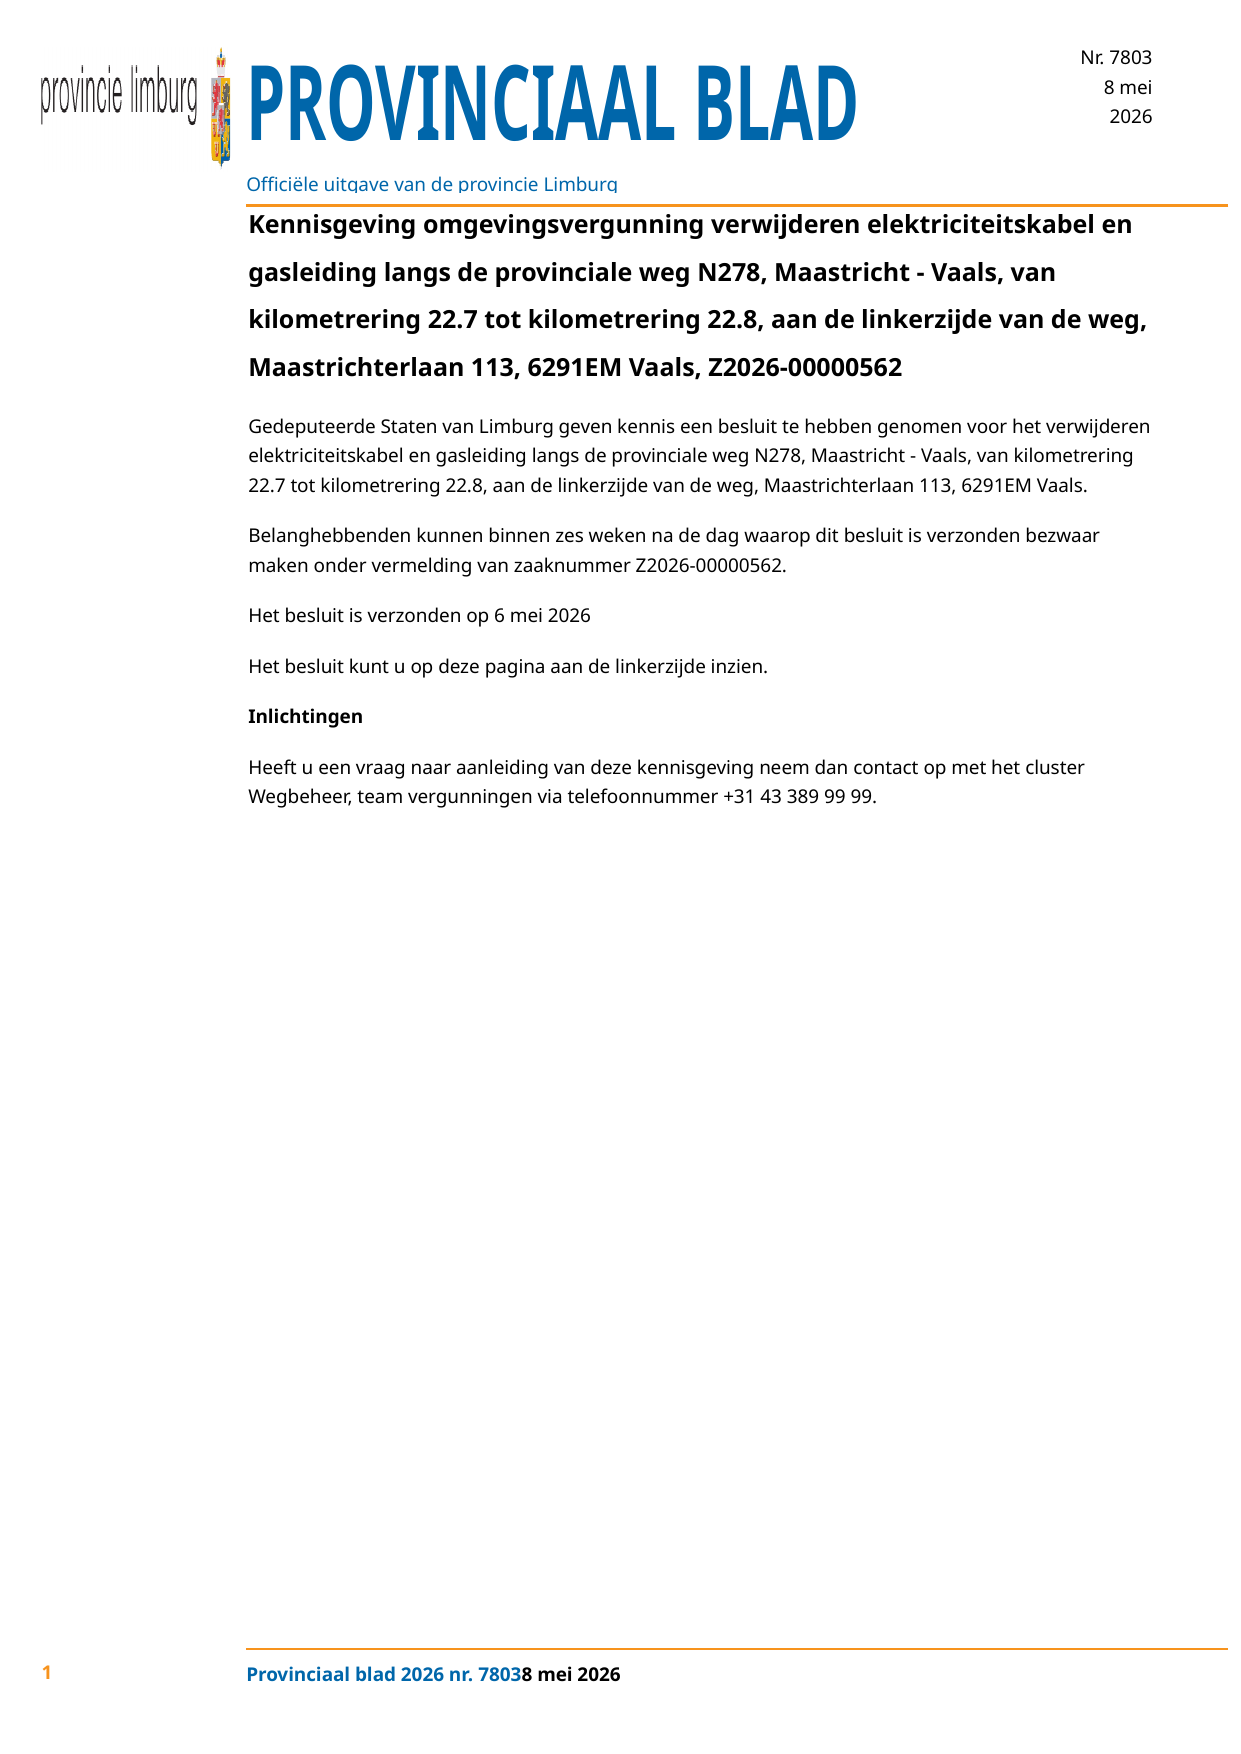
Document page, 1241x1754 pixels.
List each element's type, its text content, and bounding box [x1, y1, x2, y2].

text Het besluit kunt u op deze pagina aan de linkerzijde inzien. [248, 653, 1152, 679]
text Het besluit is verzonden op 6 mei 2026 [248, 603, 1152, 628]
text Heeft u een vraag naar aanleiding van deze kennisgeving neem dan contact op met het cluster Wegbeheer, team vergunningen via telefoonnummer +31 43 389 99 99. [248, 754, 1152, 809]
text Belanghebbenden kunnen binnen zes weken na de dag waarop dit besluit is verzonden bezwaar maken onder vermelding van zaaknummer Z2026-00000562. [248, 523, 1152, 578]
text Gedeputeerde Staten van Limburg geven kennis een besluit te hebben genomen voor het verwijderen elektriciteitskabel en gasleiding langs de provinciale weg N278, Maastricht - Vaals, van kilometrering 22.7 tot kilometrering 22.8, aan de linkerzijde van de weg, Maastrichterlaan 113, 6291EM Vaals. [248, 413, 1152, 498]
text Kennisgeving omgevingsvergunning verwijderen elektriciteitskabel en gasleiding langs de provinciale weg N278, Maastricht - Vaals, van kilometrering 22.7 tot kilometrering 22.8, aan de linkerzijde van de weg, Maastrichterlaan 113, 6291EM Vaals, Z2026-00000562 [248, 207, 1152, 384]
text Inlichtingen [248, 703, 1152, 729]
picture [41, 47, 231, 172]
